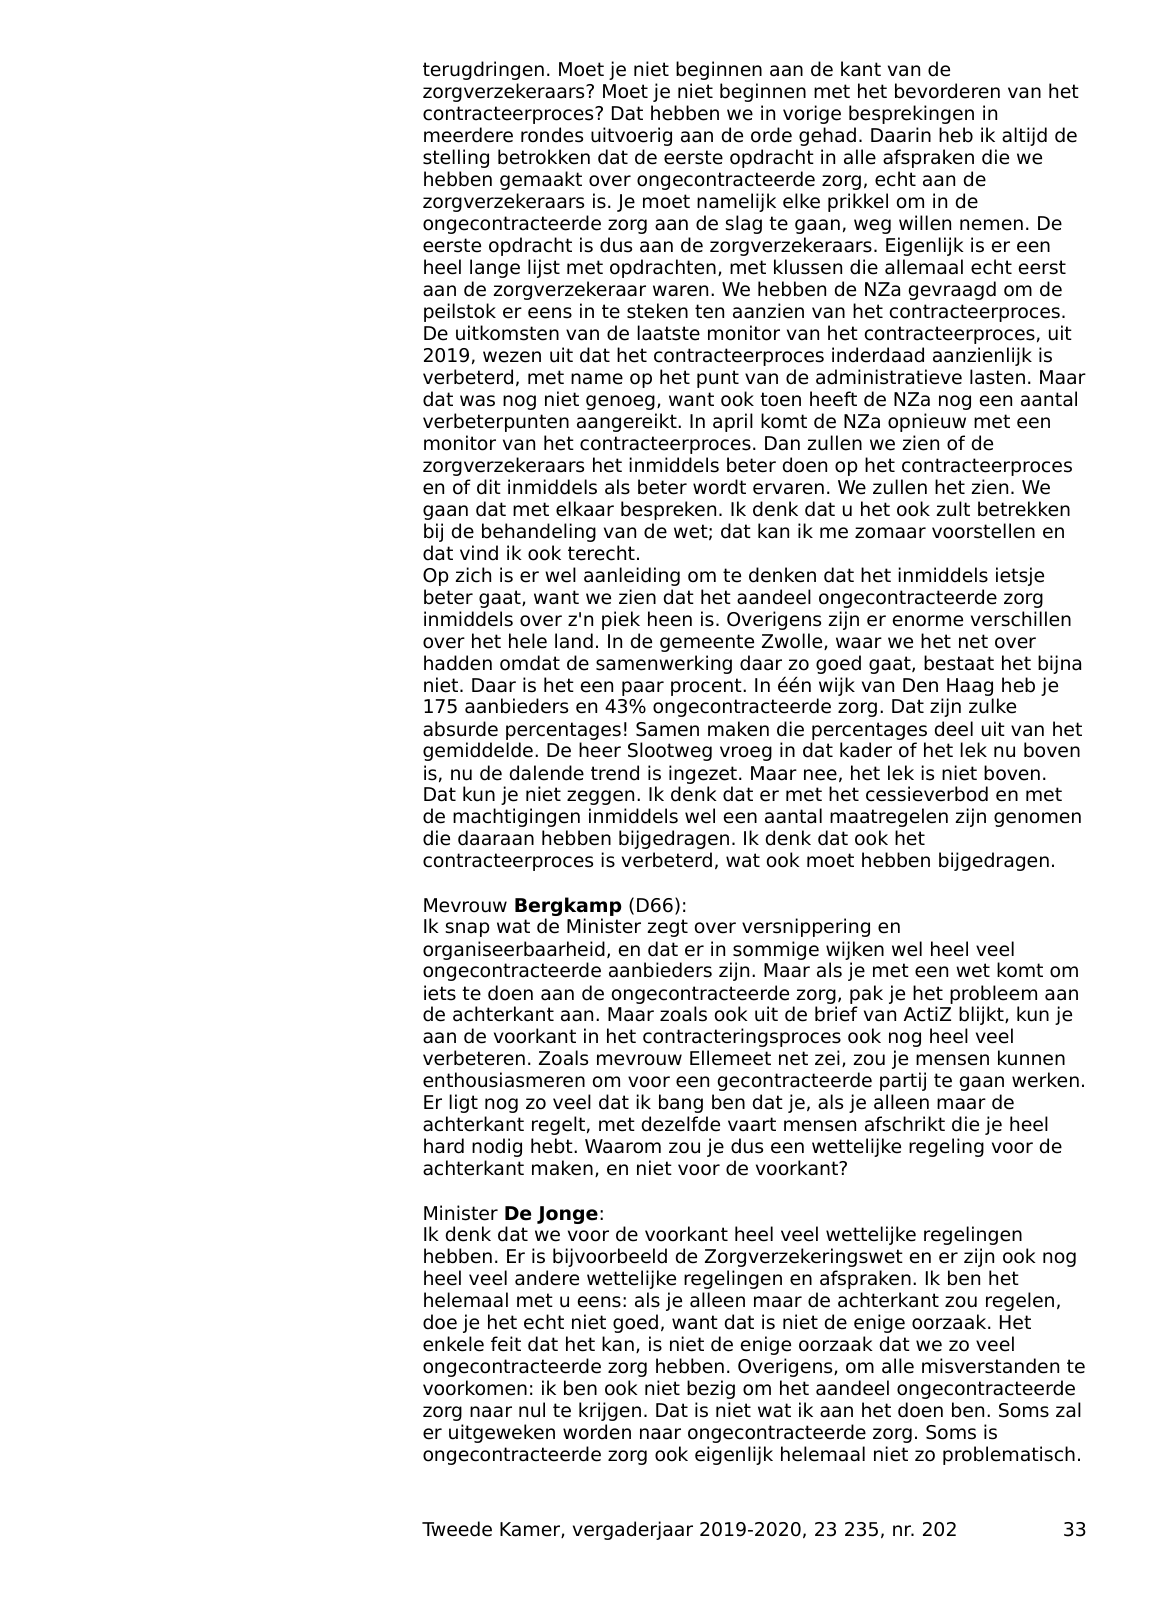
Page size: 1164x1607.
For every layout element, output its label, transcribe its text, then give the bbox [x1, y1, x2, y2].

text Ik denk dat we voor de voorkant heel veel wettelijke regelingen hebben. Er is bijvoorbeeld de Zorgverzekeringswet en er zijn ook nog heel veel andere wettelijke regelingen en afspraken. Ik ben het helemaal met u eens: als je alleen maar de achterkant zou regelen, doe je het echt niet goed, want dat is niet de enige oorzaak. Het enkele feit dat het kan, is niet de enige oorzaak dat we zo veel ongecontracteerde zorg hebben. Overigens, om alle misverstanden te voorkomen: ik ben ook niet bezig om het aandeel ongecontracteerde zorg naar nul te krijgen. Dat is niet wat ik aan het doen ben. Soms zal er uitgeweken worden naar ongecontracteerde zorg. Soms is ongecontracteerde zorg ook eigenlijk helemaal niet zo problematisch. [422, 1224, 1087, 1466]
text Ik snap wat de Minister zegt over versnippering en organiseerbaarheid, en dat er in sommige wijken wel heel veel ongecontracteerde aanbieders zijn. Maar als je met een wet komt om iets te doen aan de ongecontracteerde zorg, pak je het probleem aan de achterkant aan. Maar zoals ook uit de brief van ActiZ blijkt, kun je aan de voorkant in het contracteringsproces ook nog heel veel verbeteren. Zoals mevrouw Ellemeet net zei, zou je mensen kunnen enthousiasmeren om voor een gecontracteerde partij te gaan werken. Er ligt nog zo veel dat ik bang ben dat je, als je alleen maar de achterkant regelt, met dezelfde vaart mensen afschrikt die je heel hard nodig hebt. Waarom zou je dus een wettelijke regeling voor de achterkant maken, en niet voor de voorkant? [422, 916, 1087, 1180]
text Minister De Jonge: [422, 1202, 1087, 1224]
text Mevrouw Bergkamp (D66): [422, 894, 1087, 916]
text terugdringen. Moet je niet beginnen aan de kant van de zorgverzekeraars? Moet je niet beginnen met het bevorderen van het contracteerproces? Dat hebben we in vorige besprekingen in meerdere rondes uitvoerig aan de orde gehad. Daarin heb ik altijd de stelling betrokken dat de eerste opdracht in alle afspraken die we hebben gemaakt over ongecontracteerde zorg, echt aan de zorgverzekeraars is. Je moet namelijk elke prikkel om in de ongecontracteerde zorg aan de slag te gaan, weg willen nemen. De eerste opdracht is dus aan de zorgverzekeraars. Eigenlijk is er een heel lange lijst met opdrachten, met klussen die allemaal echt eerst aan de zorgverzekeraar waren. We hebben de NZa gevraagd om de peilstok er eens in te steken ten aanzien van het contracteerproces. De uitkomsten van de laatste monitor van het contracteerproces, uit 2019, wezen uit dat het contracteerproces inderdaad aanzienlijk is verbeterd, met name op het punt van de administratieve lasten. Maar dat was nog niet genoeg, want ook toen heeft de NZa nog een aantal verbeterpunten aangereikt. In april komt de NZa opnieuw met een monitor van het contracteerproces. Dan zullen we zien of de zorgverzekeraars het inmiddels beter doen op het contracteerproces en of dit inmiddels als beter wordt ervaren. We zullen het zien. We gaan dat met elkaar bespreken. Ik denk dat u het ook zult betrekken bij de behandeling van de wet; dat kan ik me zomaar voorstellen en dat vind ik ook terecht. [422, 59, 1087, 564]
text Op zich is er wel aanleiding om te denken dat het inmiddels ietsje beter gaat, want we zien dat het aandeel ongecontracteerde zorg inmiddels over z'n piek heen is. Overigens zijn er enorme verschillen over het hele land. In de gemeente Zwolle, waar we het net over hadden omdat de samenwerking daar zo goed gaat, bestaat het bijna niet. Daar is het een paar procent. In één wijk van Den Haag heb je 175 aanbieders en 43% ongecontracteerde zorg. Dat zijn zulke absurde percentages! Samen maken die percentages deel uit van het gemiddelde. De heer Slootweg vroeg in dat kader of het lek nu boven is, nu de dalende trend is ingezet. Maar nee, het lek is niet boven. Dat kun je niet zeggen. Ik denk dat er met het cessieverbod en met de machtigingen inmiddels wel een aantal maatregelen zijn genomen die daaraan hebben bijgedragen. Ik denk dat ook het contracteerproces is verbeterd, wat ook moet hebben bijgedragen. [422, 564, 1087, 872]
